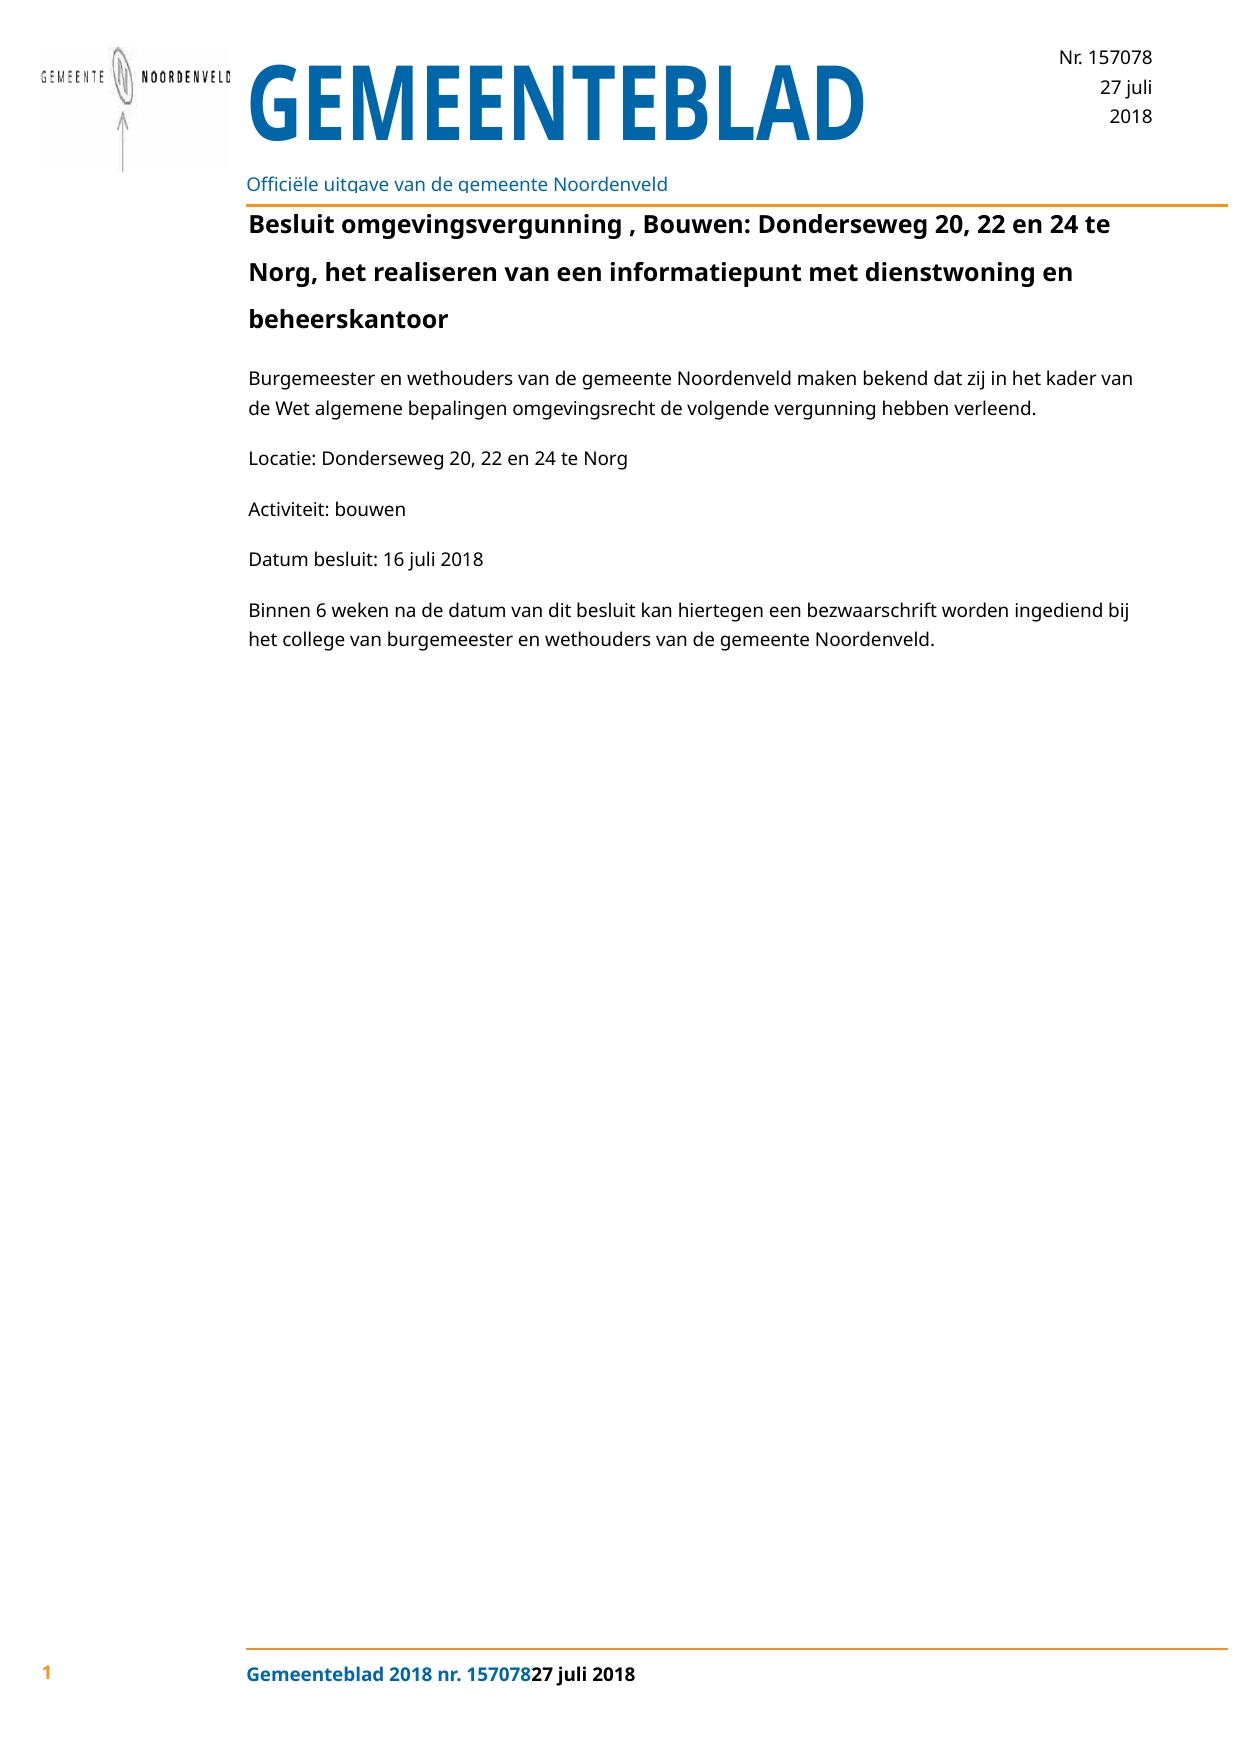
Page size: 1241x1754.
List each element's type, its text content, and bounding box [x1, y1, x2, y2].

picture [41, 47, 231, 172]
text Locatie: Donderseweg 20, 22 en 24 te Norg [248, 446, 1152, 471]
text Binnen 6 weken na de datum van dit besluit kan hiertegen een bezwaarschrift worden ingediend bij het college van burgemeester en wethouders van de gemeente Noordenveld. [248, 597, 1152, 652]
text Besluit omgevingsvergunning , Bouwen: Donderseweg 20, 22 en 24 te Norg, het realiseren van een informatiepunt met dienstwoning en beheerskantoor [248, 207, 1152, 336]
text Burgemeester en wethouders van de gemeente Noordenveld maken bekend dat zij in het kader van de Wet algemene bepalingen omgevingsrecht de volgende vergunning hebben verleend. [248, 366, 1152, 421]
text Datum besluit: 16 juli 2018 [248, 546, 1152, 572]
text Activiteit: bouwen [248, 496, 1152, 522]
